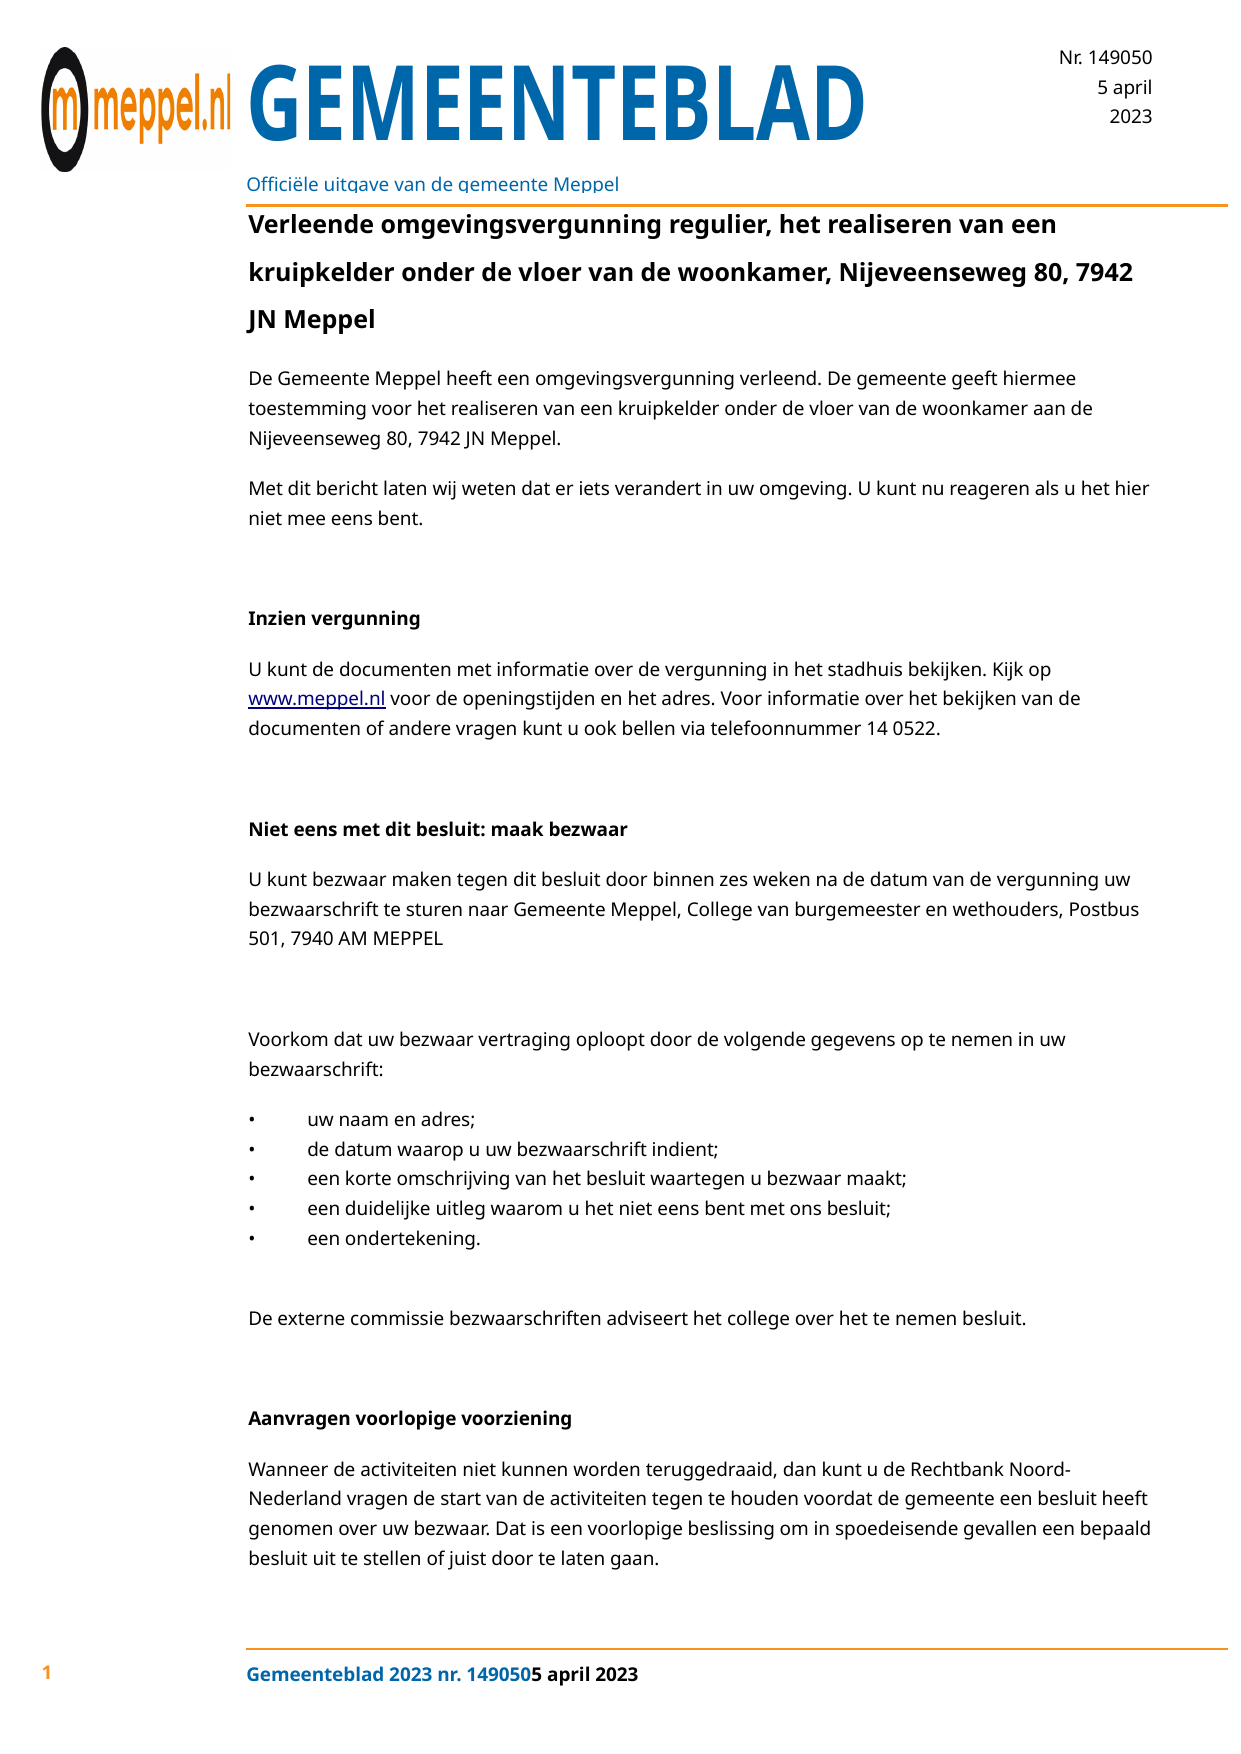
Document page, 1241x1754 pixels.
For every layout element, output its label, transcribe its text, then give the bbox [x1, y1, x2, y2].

text Wanneer de activiteiten niet kunnen worden teruggedraaid, dan kunt u de Rechtbank Noord-Nederland vragen de start van de activiteiten tegen te houden voordat de gemeente een besluit heeft genomen over uw bezwaar. Dat is een voorlopige beslissing om in spoedeisende gevallen een bepaald besluit uit te stellen of juist door te laten gaan. [248, 1456, 1152, 1570]
list een ondertekening. [248, 1225, 1152, 1250]
list de datum waarop u uw bezwaarschrift indient; [248, 1136, 1152, 1162]
text Met dit bericht laten wij weten dat er iets verandert in uw omgeving. U kunt nu reageren als u het hier niet mee eens bent. [248, 475, 1152, 530]
text U kunt de documenten met informatie over de vergunning in het stadhuis bekijken. Kijk op www.meppel.nl voor de openingstijden en het adres. Voor informatie over het bekijken van de documenten of andere vragen kunt u ook bellen via telefoonnummer 14 0522. [248, 656, 1152, 741]
list een duidelijke uitleg waarom u het niet eens bent met ons besluit; [248, 1195, 1152, 1221]
text Niet eens met dit besluit: maak bezwaar [248, 816, 1152, 842]
text Inzien vergunning [248, 606, 1152, 631]
text De externe commissie bezwaarschriften adviseert het college over het te nemen besluit. [248, 1305, 1152, 1330]
text Verleende omgevingsvergunning regulier, het realiseren van een kruipkelder onder de vloer van de woonkamer, Nijeveenseweg 80, 7942 JN Meppel [248, 207, 1152, 336]
list een korte omschrijving van het besluit waartegen u bezwaar maakt; [248, 1166, 1152, 1191]
list uw naam en adres; [248, 1106, 1152, 1132]
text U kunt bezwaar maken tegen dit besluit door binnen zes weken na de datum van de vergunning uw bezwaarschrift te sturen naar Gemeente Meppel, College van burgemeester en wethouders, Postbus 501, 7940 AM MEPPEL [248, 866, 1152, 951]
text Aanvragen voorlopige voorziening [248, 1406, 1152, 1431]
picture [41, 47, 231, 172]
text Voorkom dat uw bezwaar vertraging oploopt door de volgende gegevens op te nemen in uw bezwaarschrift: [248, 1026, 1152, 1082]
text De Gemeente Meppel heeft een omgevingsvergunning verleend. De gemeente geeft hiermee toestemming voor het realiseren van een kruipkelder onder de vloer van de woonkamer aan de Nijeveenseweg 80, 7942 JN Meppel. [248, 366, 1152, 450]
